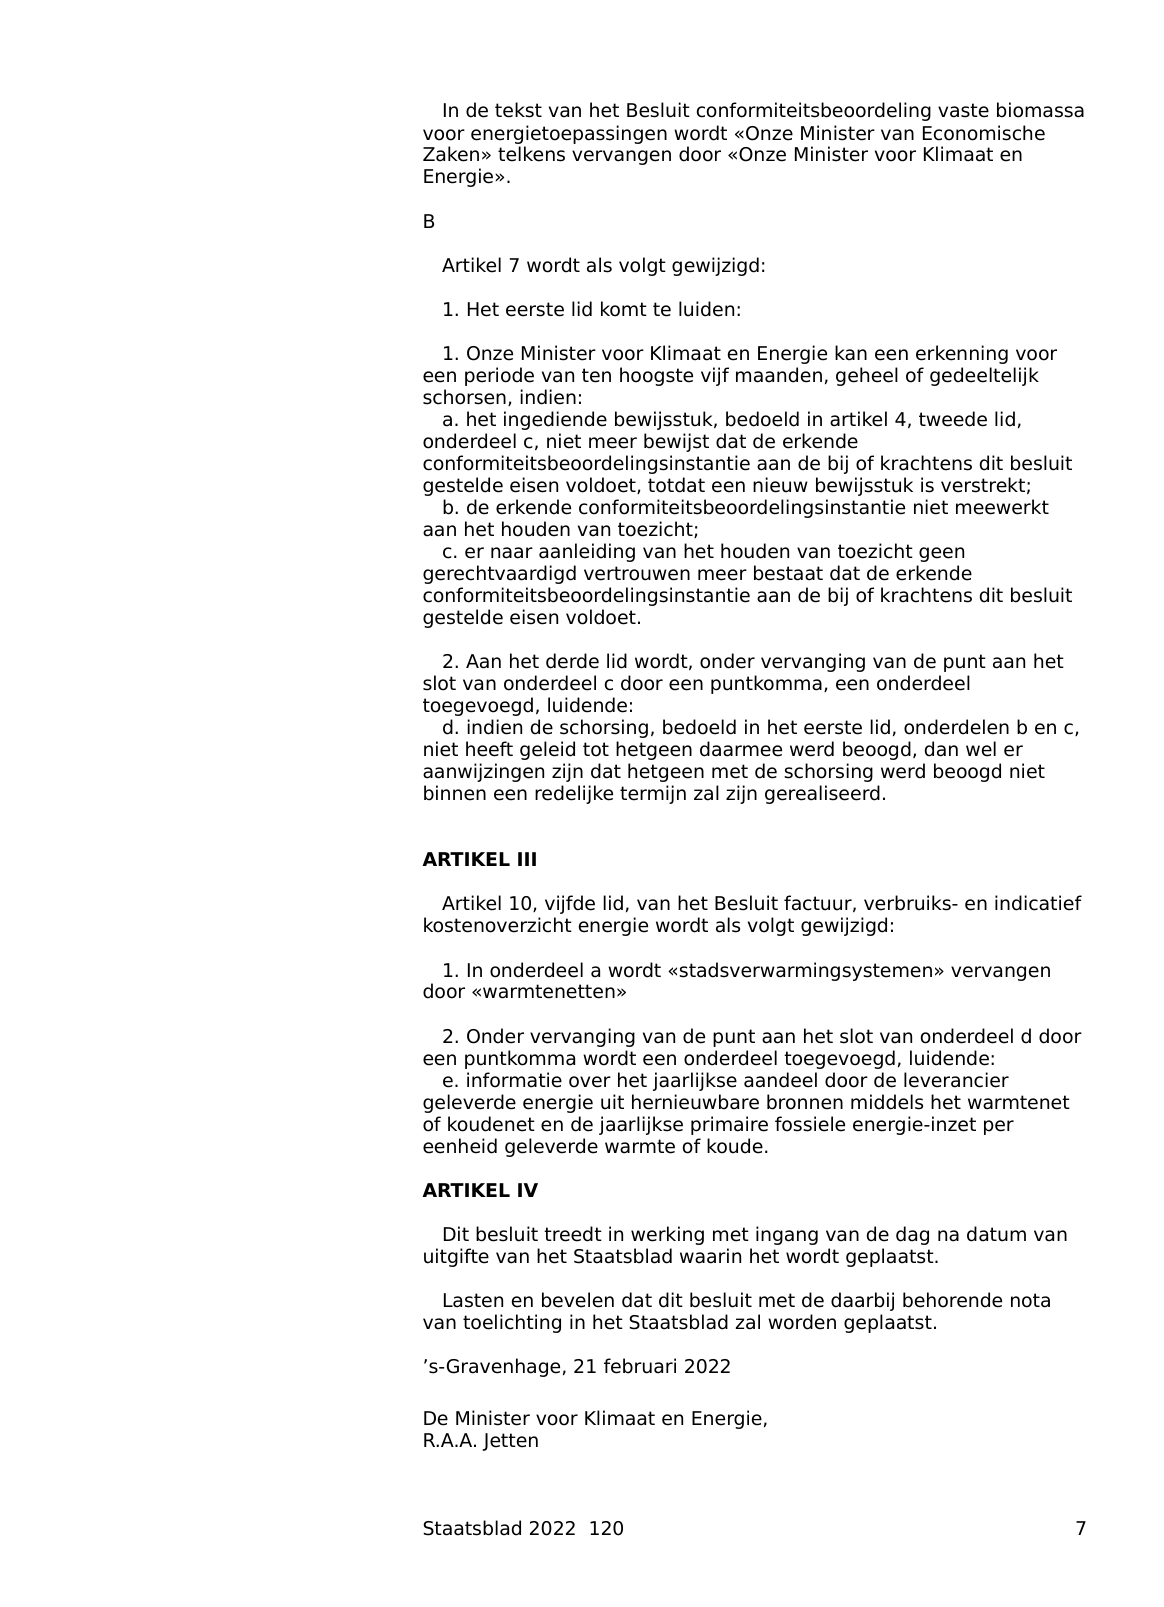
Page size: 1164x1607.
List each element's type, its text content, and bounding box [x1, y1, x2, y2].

text 1. Het eerste lid komt te luiden: [422, 299, 1087, 321]
text 2. Onder vervanging van de punt aan het slot van onderdeel d door een puntkomma wordt een onderdeel toegevoegd, luidende: [422, 1026, 1087, 1069]
text ’s-Gravenhage, 21 februari 2022 [422, 1356, 1087, 1378]
text In de tekst van het Besluit conformiteitsbeoordeling vaste biomassa voor energietoepassingen wordt «Onze Minister van Economische Zaken» telkens vervangen door «Onze Minister voor Klimaat en Energie». [422, 100, 1087, 188]
text De Minister voor Klimaat en Energie, R.A.A. Jetten [422, 1408, 1087, 1452]
text e. informatie over het jaarlijkse aandeel door de leverancier geleverde energie uit hernieuwbare bronnen middels het warmtenet of koudenet en de jaarlijkse primaire fossiele energie-inzet per eenheid geleverde warmte of koude. [422, 1069, 1087, 1157]
text Dit besluit treedt in werking met ingang van de dag na datum van uitgifte van het Staatsblad waarin het wordt geplaatst. [422, 1224, 1087, 1268]
text 1. Onze Minister voor Klimaat en Energie kan een erkenning voor een periode van ten hoogste vijf maanden, geheel of gedeeltelijk schorsen, indien: [422, 343, 1087, 409]
subtitle ARTIKEL III [422, 849, 1087, 871]
text d. indien de schorsing, bedoeld in het eerste lid, onderdelen b en c, niet heeft geleid tot hetgeen daarmee werd beoogd, dan wel er aanwijzingen zijn dat hetgeen met de schorsing werd beoogd niet binnen een redelijke termijn zal zijn gerealiseerd. [422, 717, 1087, 805]
text a. het ingediende bewijsstuk, bedoeld in artikel 4, tweede lid, onderdeel c, niet meer bewijst dat de erkende conformiteitsbeoordelingsinstantie aan de bij of krachtens dit besluit gestelde eisen voldoet, totdat een nieuw bewijsstuk is verstrekt; [422, 409, 1087, 497]
subtitle ARTIKEL IV [422, 1180, 1087, 1202]
text Artikel 10, vijfde lid, van het Besluit factuur, verbruiks- en indicatief kostenoverzicht energie wordt als volgt gewijzigd: [422, 893, 1087, 937]
text 1. In onderdeel a wordt «stadsverwarmingsystemen» vervangen door «warmtenetten» [422, 959, 1087, 1003]
text Lasten en bevelen dat dit besluit met de daarbij behorende nota van toelichting in het Staatsblad zal worden geplaatst. [422, 1290, 1087, 1334]
text b. de erkende conformiteitsbeoordelingsinstantie niet meewerkt aan het houden van toezicht; [422, 497, 1087, 541]
text B [422, 211, 1087, 232]
text 2. Aan het derde lid wordt, onder vervanging van de punt aan het slot van onderdeel c door een puntkomma, een onderdeel toegevoegd, luidende: [422, 651, 1087, 717]
text Artikel 7 wordt als volgt gewijzigd: [422, 255, 1087, 277]
text c. er naar aanleiding van het houden van toezicht geen gerechtvaardigd vertrouwen meer bestaat dat de erkende conformiteitsbeoordelingsinstantie aan de bij of krachtens dit besluit gestelde eisen voldoet. [422, 541, 1087, 629]
